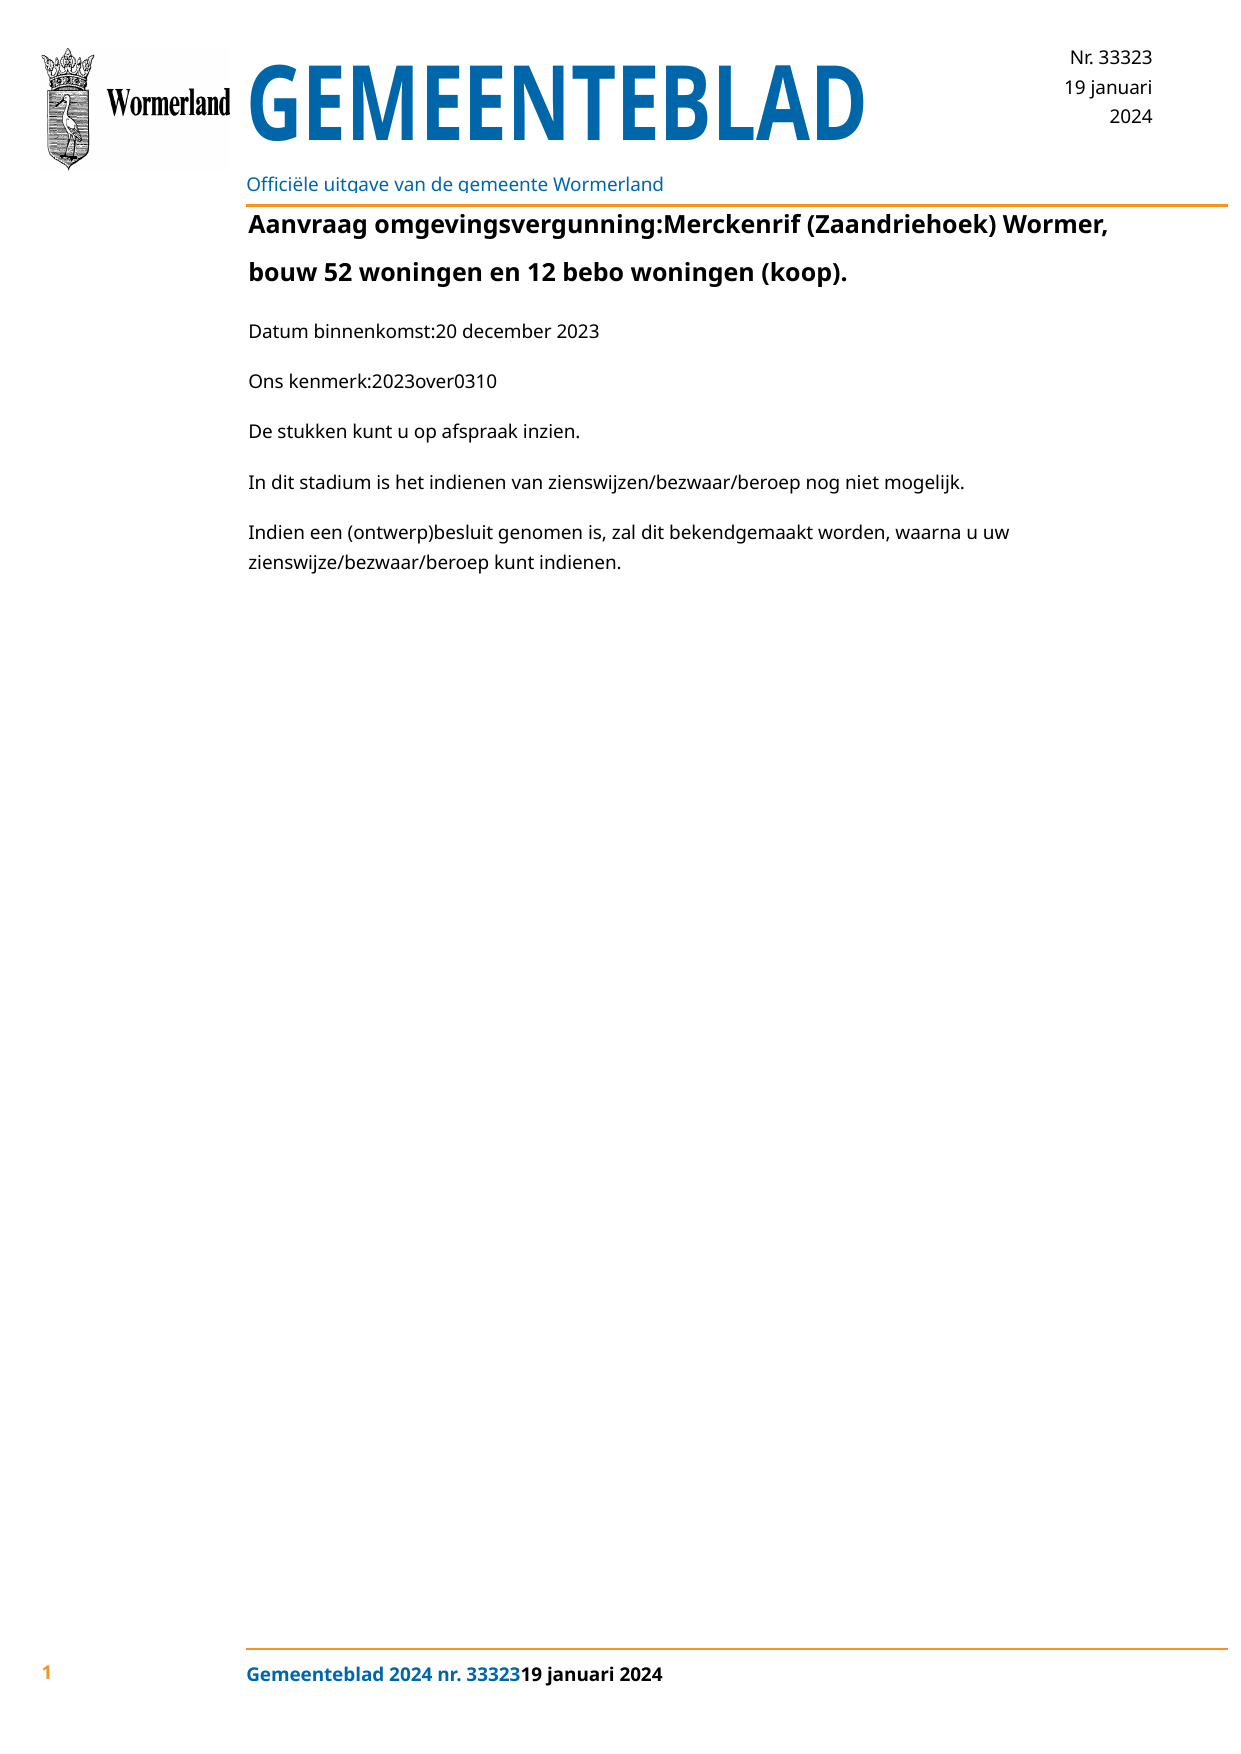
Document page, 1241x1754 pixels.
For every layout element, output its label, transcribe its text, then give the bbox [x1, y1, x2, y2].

text De stukken kunt u op afspraak inzien. [248, 419, 1152, 444]
text Indien een (ontwerp)besluit genomen is, zal dit bekendgemaakt worden, waarna u uw zienswijze/bezwaar/beroep kunt indienen. [248, 519, 1152, 575]
picture [41, 47, 231, 172]
text Ons kenmerk:2023over0310 [248, 368, 1152, 394]
text In dit stadium is het indienen van zienswijzen/bezwaar/beroep nog niet mogelijk. [248, 469, 1152, 495]
text Aanvraag omgevingsvergunning:Merckenrif (Zaandriehoek) Wormer, bouw 52 woningen en 12 bebo woningen (koop). [248, 207, 1152, 288]
text Datum binnenkomst:20 december 2023 [248, 318, 1152, 344]
